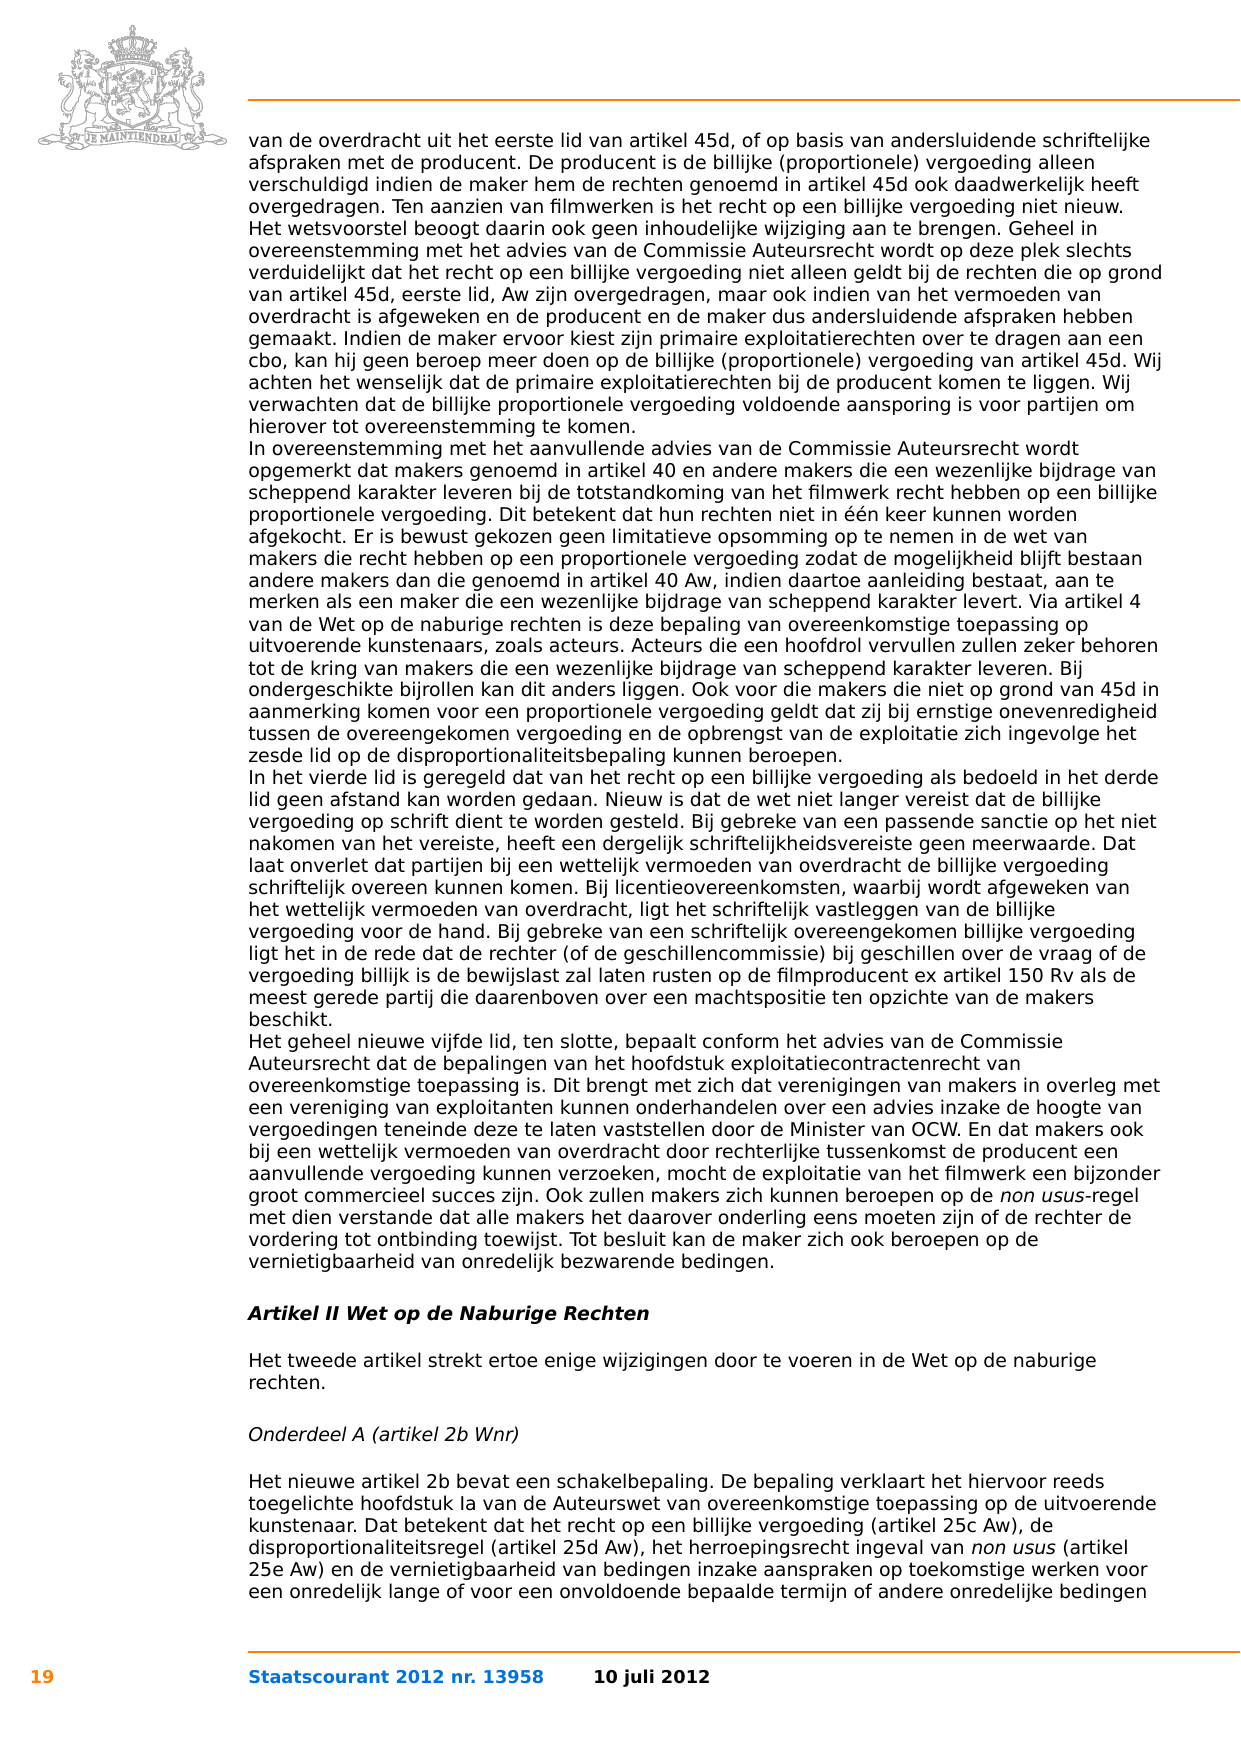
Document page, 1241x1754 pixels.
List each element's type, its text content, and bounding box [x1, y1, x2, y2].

subtitle Onderdeel A (artikel 2b Wnr) [248, 1424, 1163, 1446]
subtitle Artikel II Wet op de Naburige Rechten [248, 1303, 1163, 1325]
text Het tweede artikel strekt ertoe enige wijzigingen door te voeren in de Wet op de naburige rechten. [248, 1350, 1163, 1394]
text Het geheel nieuwe vijfde lid, ten slotte, bepaalt conform het advies van de Commissie Auteursrecht dat de bepalingen van het hoofdstuk exploitatiecontractenrecht van overeenkomstige toepassing is. Dit brengt met zich dat verenigingen van makers in overleg met een vereniging van exploitanten kunnen onderhandelen over een advies inzake de hoogte van vergoedingen teneinde deze te laten vaststellen door de Minister van OCW. En dat makers ook bij een wettelijk vermoeden van overdracht door rechterlijke tussenkomst de producent een aanvullende vergoeding kunnen verzoeken, mocht de exploitatie van het filmwerk een bijzonder groot commercieel succes zijn. Ook zullen makers zich kunnen beroepen op de non usus-regel met dien verstande dat alle makers het daarover onderling eens moeten zijn of de rechter de vordering tot ontbinding toewijst. Tot besluit kan de maker zich ook beroepen op de vernietigbaarheid van onredelijk bezwarende bedingen. [248, 1031, 1163, 1273]
text In het vierde lid is geregeld dat van het recht op een billijke vergoeding als bedoeld in het derde lid geen afstand kan worden gedaan. Nieuw is dat de wet niet langer vereist dat de billijke vergoeding op schrift dient te worden gesteld. Bij gebreke van een passende sanctie op het niet nakomen van het vereiste, heeft een dergelijk schriftelijkheidsvereiste geen meerwaarde. Dat laat onverlet dat partijen bij een wettelijk vermoeden van overdracht de billijke vergoeding schriftelijk overeen kunnen komen. Bij licentieovereenkomsten, waarbij wordt afgeweken van het wettelijk vermoeden van overdracht, ligt het schriftelijk vastleggen van de billijke vergoeding voor de hand. Bij gebreke van een schriftelijk overeengekomen billijke vergoeding ligt het in de rede dat de rechter (of de geschillencommissie) bij geschillen over de vraag of de vergoeding billijk is de bewijslast zal laten rusten op de filmproducent ex artikel 150 Rv als de meest gerede partij die daarenboven over een machtspositie ten opzichte van de makers beschikt. [248, 767, 1163, 1031]
text In overeenstemming met het aanvullende advies van de Commissie Auteursrecht wordt opgemerkt dat makers genoemd in artikel 40 en andere makers die een wezenlijke bijdrage van scheppend karakter leveren bij de totstandkoming van het filmwerk recht hebben op een billijke proportionele vergoeding. Dit betekent dat hun rechten niet in één keer kunnen worden afgekocht. Er is bewust gekozen geen limitatieve opsomming op te nemen in de wet van makers die recht hebben op een proportionele vergoeding zodat de mogelijkheid blijft bestaan andere makers dan die genoemd in artikel 40 Aw, indien daartoe aanleiding bestaat, aan te merken als een maker die een wezenlijke bijdrage van scheppend karakter levert. Via artikel 4 van de Wet op de naburige rechten is deze bepaling van overeenkomstige toepassing op uitvoerende kunstenaars, zoals acteurs. Acteurs die een hoofdrol vervullen zullen zeker behoren tot de kring van makers die een wezenlijke bijdrage van scheppend karakter leveren. Bij ondergeschikte bijrollen kan dit anders liggen. Ook voor die makers die niet op grond van 45d in aanmerking komen voor een proportionele vergoeding geldt dat zij bij ernstige onevenredigheid tussen de overeengekomen vergoeding en de opbrengst van de exploitatie zich ingevolge het zesde lid op de disproportionaliteitsbepaling kunnen beroepen. [248, 438, 1163, 767]
picture [38, 25, 227, 150]
text van de overdracht uit het eerste lid van artikel 45d, of op basis van andersluidende schriftelijke afspraken met de producent. De producent is de billijke (proportionele) vergoeding alleen verschuldigd indien de maker hem de rechten genoemd in artikel 45d ook daadwerkelijk heeft overgedragen. Ten aanzien van filmwerken is het recht op een billijke vergoeding niet nieuw. Het wetsvoorstel beoogt daarin ook geen inhoudelijke wijziging aan te brengen. Geheel in overeenstemming met het advies van de Commissie Auteursrecht wordt op deze plek slechts verduidelijkt dat het recht op een billijke vergoeding niet alleen geldt bij de rechten die op grond van artikel 45d, eerste lid, Aw zijn overgedragen, maar ook indien van het vermoeden van overdracht is afgeweken en de producent en de maker dus andersluidende afspraken hebben gemaakt. Indien de maker ervoor kiest zijn primaire exploitatierechten over te dragen aan een cbo, kan hij geen beroep meer doen op de billijke (proportionele) vergoeding van artikel 45d. Wij achten het wenselijk dat de primaire exploitatierechten bij de producent komen te liggen. Wij verwachten dat de billijke proportionele vergoeding voldoende aansporing is voor partijen om hierover tot overeenstemming te komen. [248, 130, 1163, 438]
text Het nieuwe artikel 2b bevat een schakelbepaling. De bepaling verklaart het hiervoor reeds toegelichte hoofdstuk Ia van de Auteurswet van overeenkomstige toepassing op de uitvoerende kunstenaar. Dat betekent dat het recht op een billijke vergoeding (artikel 25c Aw), de disproportionaliteitsregel (artikel 25d Aw), het herroepingsrecht ingeval van non usus (artikel 25e Aw) en de vernietigbaarheid van bedingen inzake aanspraken op toekomstige werken voor een onredelijk lange of voor een onvoldoende bepaalde termijn of andere onredelijke bedingen [248, 1471, 1163, 1603]
